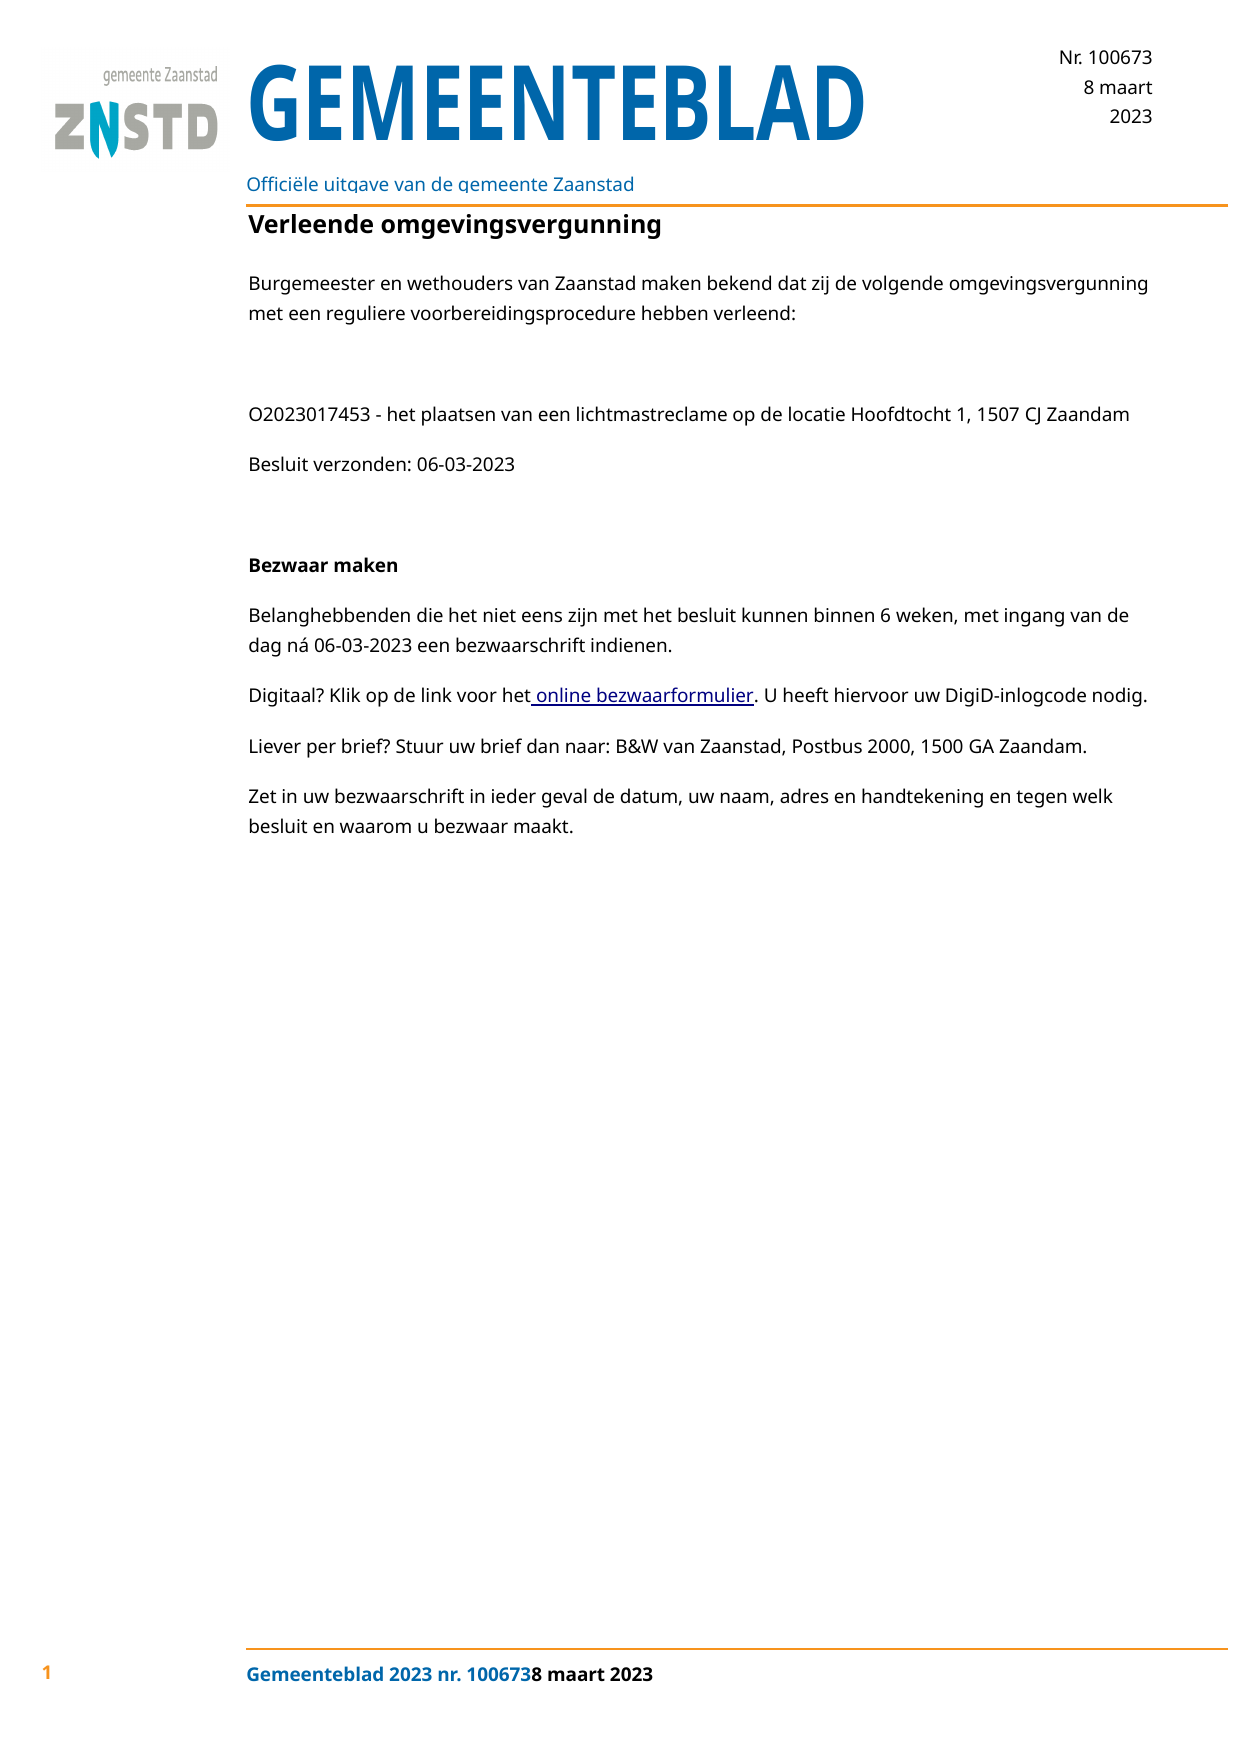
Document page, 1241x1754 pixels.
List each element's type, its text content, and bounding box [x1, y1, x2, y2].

text Bezwaar maken [248, 552, 1152, 578]
text Liever per brief? Stuur uw brief dan naar: B&W van Zaanstad, Postbus 2000, 1500 GA Zaandam. [248, 733, 1152, 758]
text Digitaal? Klik op de link voor het online bezwaarformulier. U heeft hiervoor uw DigiD-inlogcode nodig. [248, 682, 1152, 708]
text Verleende omgevingsvergunning [248, 207, 1152, 241]
text Burgemeester en wethouders van Zaanstad maken bekend dat zij de volgende omgevingsvergunning met een reguliere voorbereidingsprocedure hebben verleend: [248, 270, 1152, 326]
text Besluit verzonden: 06-03-2023 [248, 451, 1152, 477]
picture [41, 47, 231, 172]
text Belanghebbenden die het niet eens zijn met het besluit kunnen binnen 6 weken, met ingang van de dag ná 06-03-2023 een bezwaarschrift indienen. [248, 602, 1152, 658]
text O2023017453 - het plaatsen van een lichtmastreclame op de locatie Hoofdtocht 1, 1507 CJ Zaandam [248, 401, 1152, 426]
text Zet in uw bezwaarschrift in ieder geval de datum, uw naam, adres en handtekening en tegen welk besluit en waarom u bezwaar maakt. [248, 783, 1152, 838]
